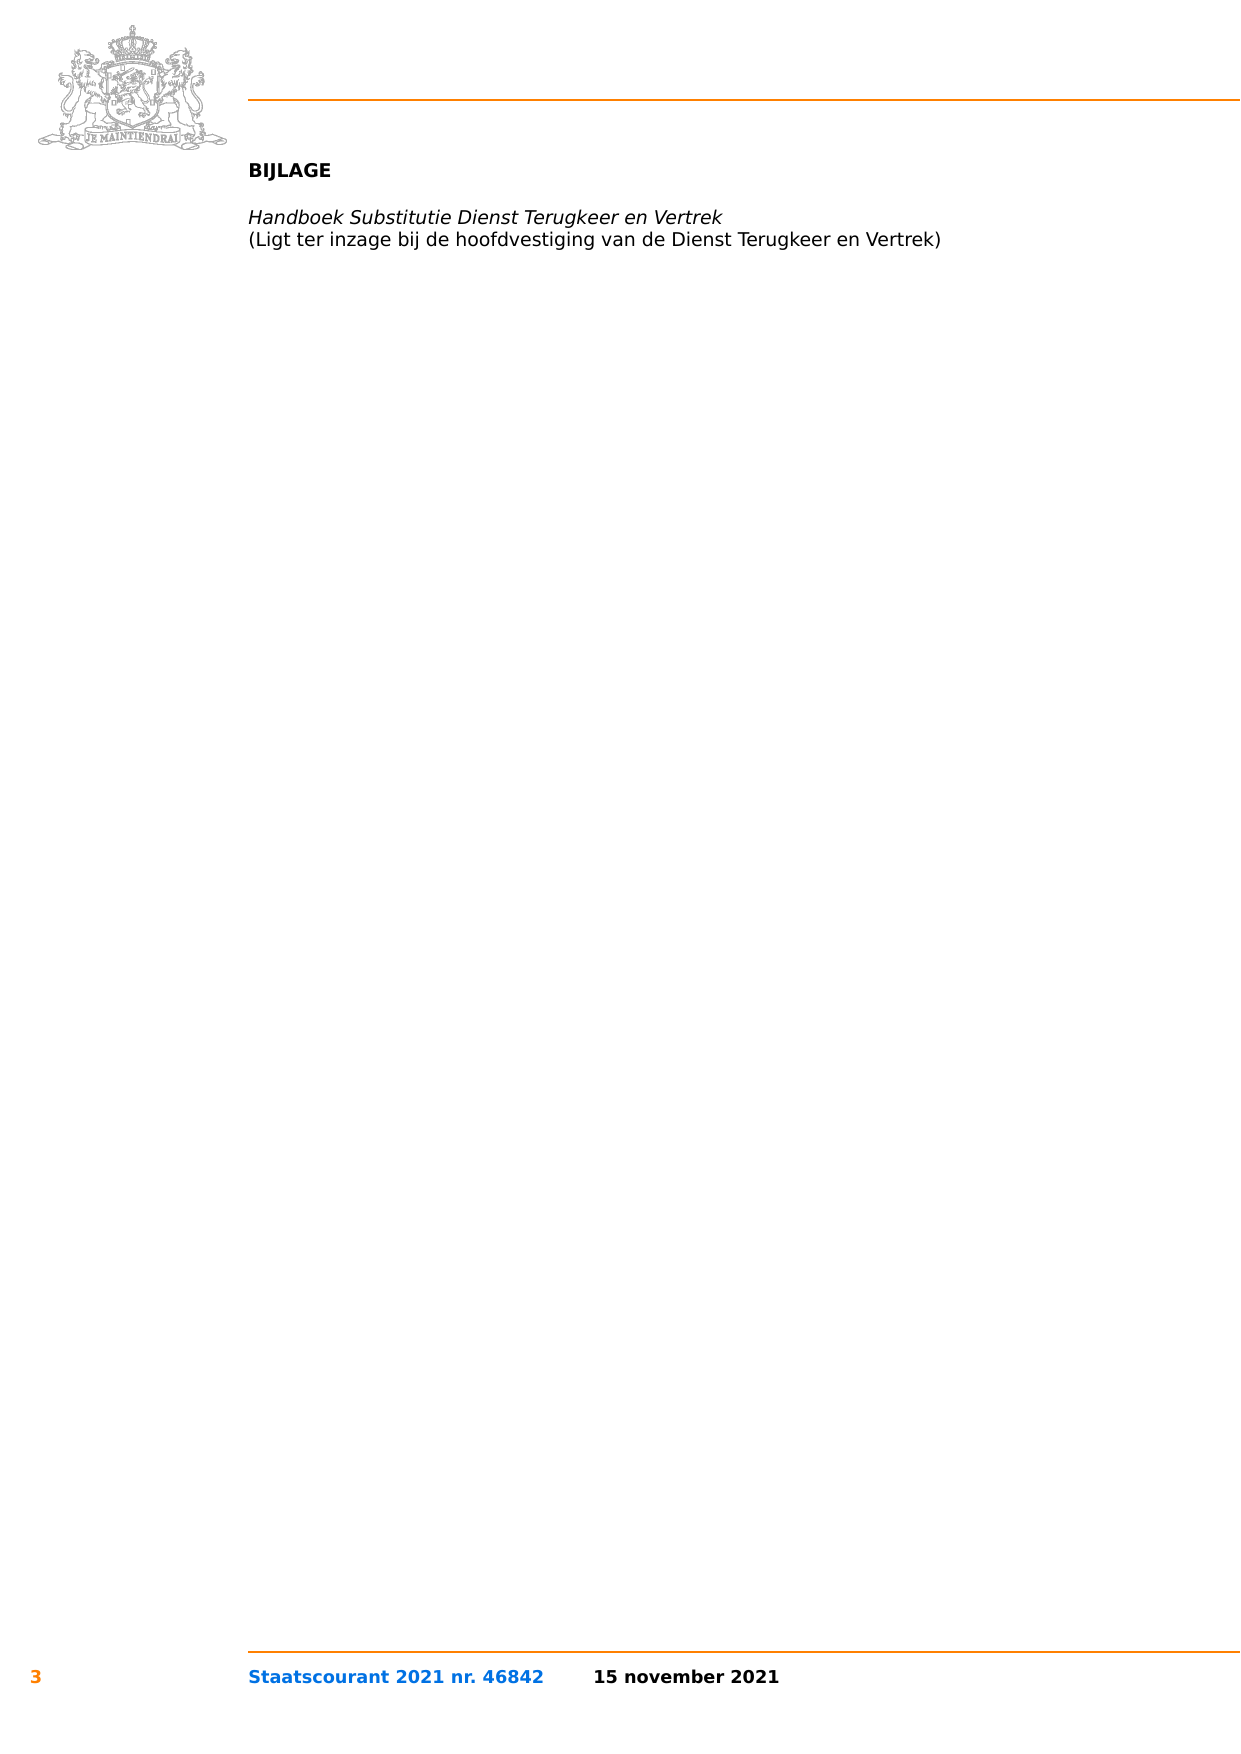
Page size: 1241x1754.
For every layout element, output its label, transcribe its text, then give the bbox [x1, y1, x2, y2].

text Handboek Substitutie Dienst Terugkeer en Vertrek [248, 207, 1163, 229]
picture [38, 25, 227, 150]
subtitle BIJLAGE [248, 160, 1163, 182]
text (Ligt ter inzage bij de hoofdvestiging van de Dienst Terugkeer en Vertrek) [248, 229, 1163, 251]
